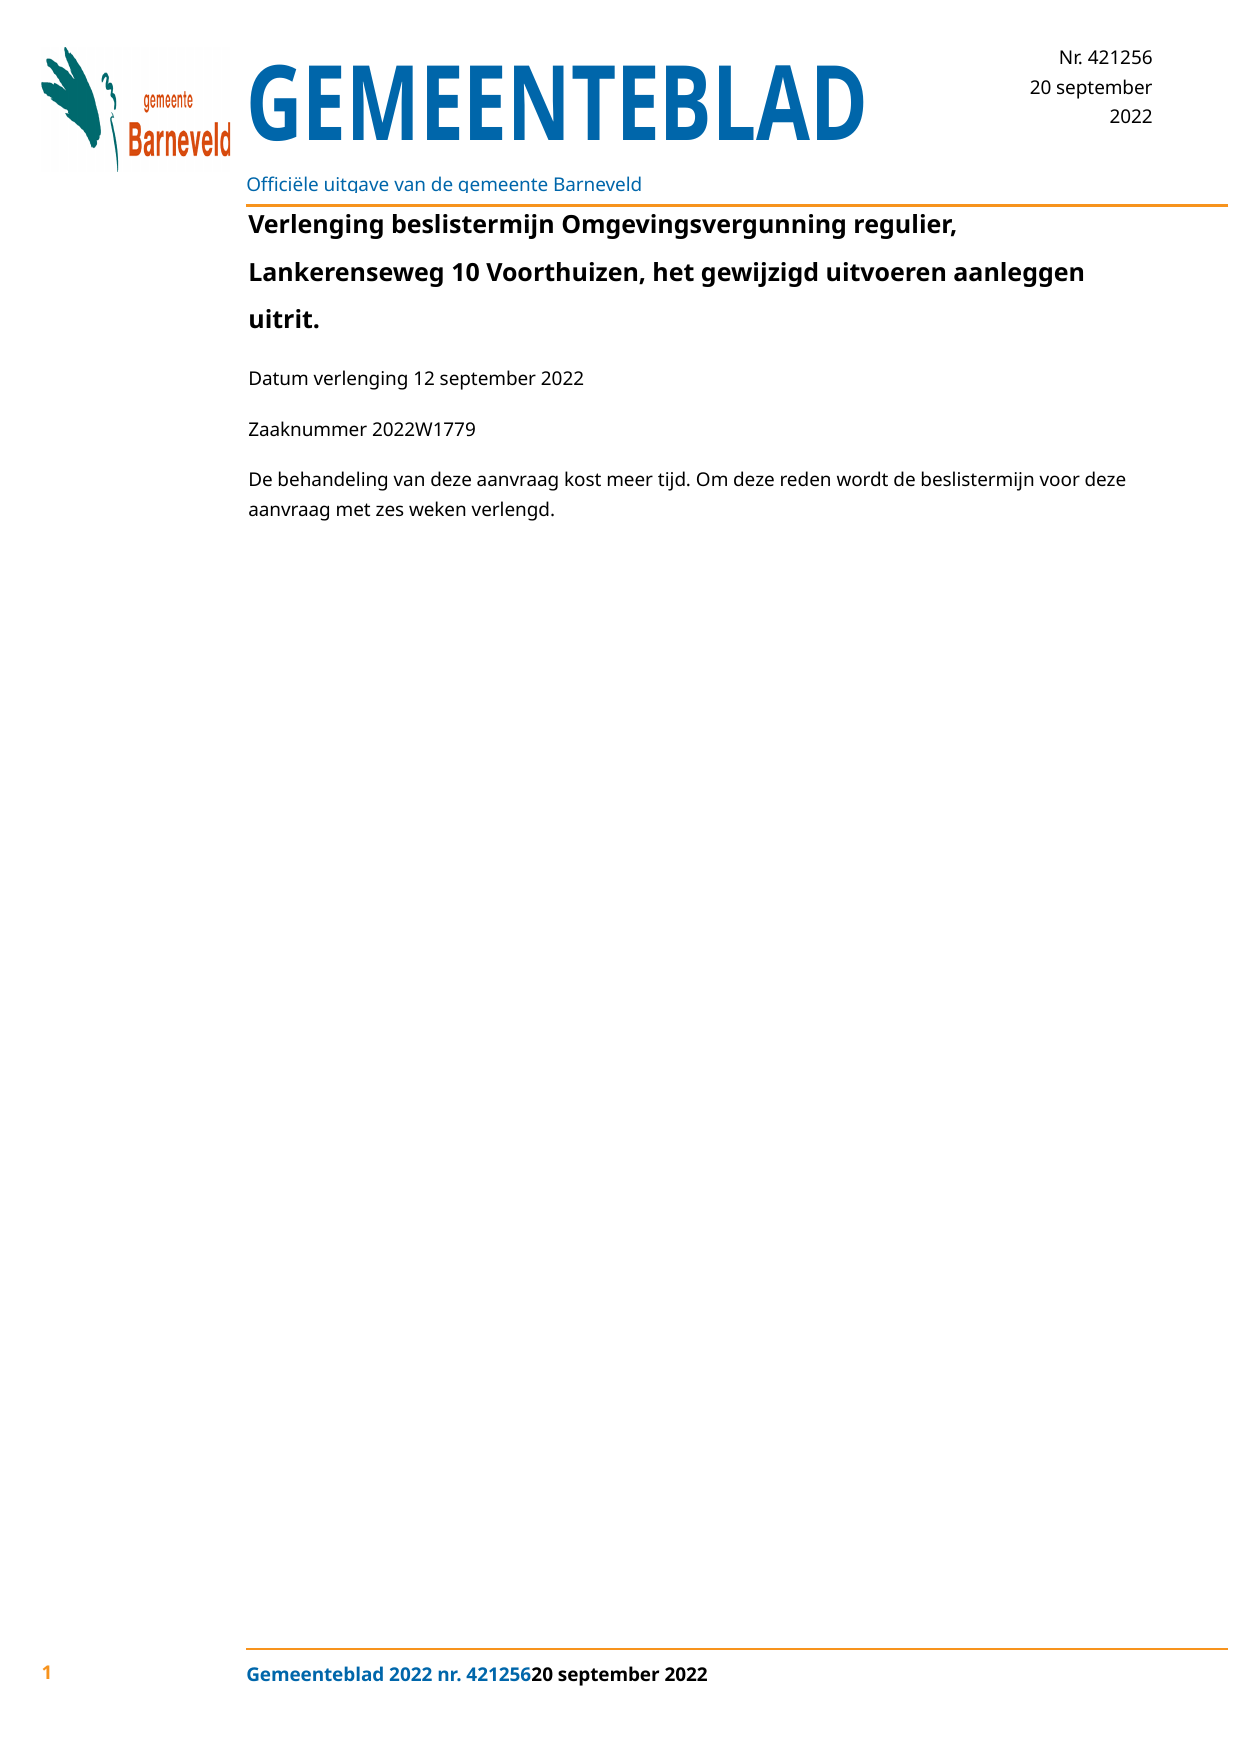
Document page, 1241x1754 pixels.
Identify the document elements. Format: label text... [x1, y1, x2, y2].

text Verlenging beslistermijn Omgevingsvergunning regulier, Lankerenseweg 10 Voorthuizen, het gewijzigd uitvoeren aanleggen uitrit. [248, 207, 1152, 336]
text Zaaknummer 2022W1779 [248, 416, 1152, 442]
text Datum verlenging 12 september 2022 [248, 366, 1152, 391]
picture [41, 47, 231, 172]
text De behandeling van deze aanvraag kost meer tijd. Om deze reden wordt de beslistermijn voor deze aanvraag met zes weken verlengd. [248, 466, 1152, 522]
